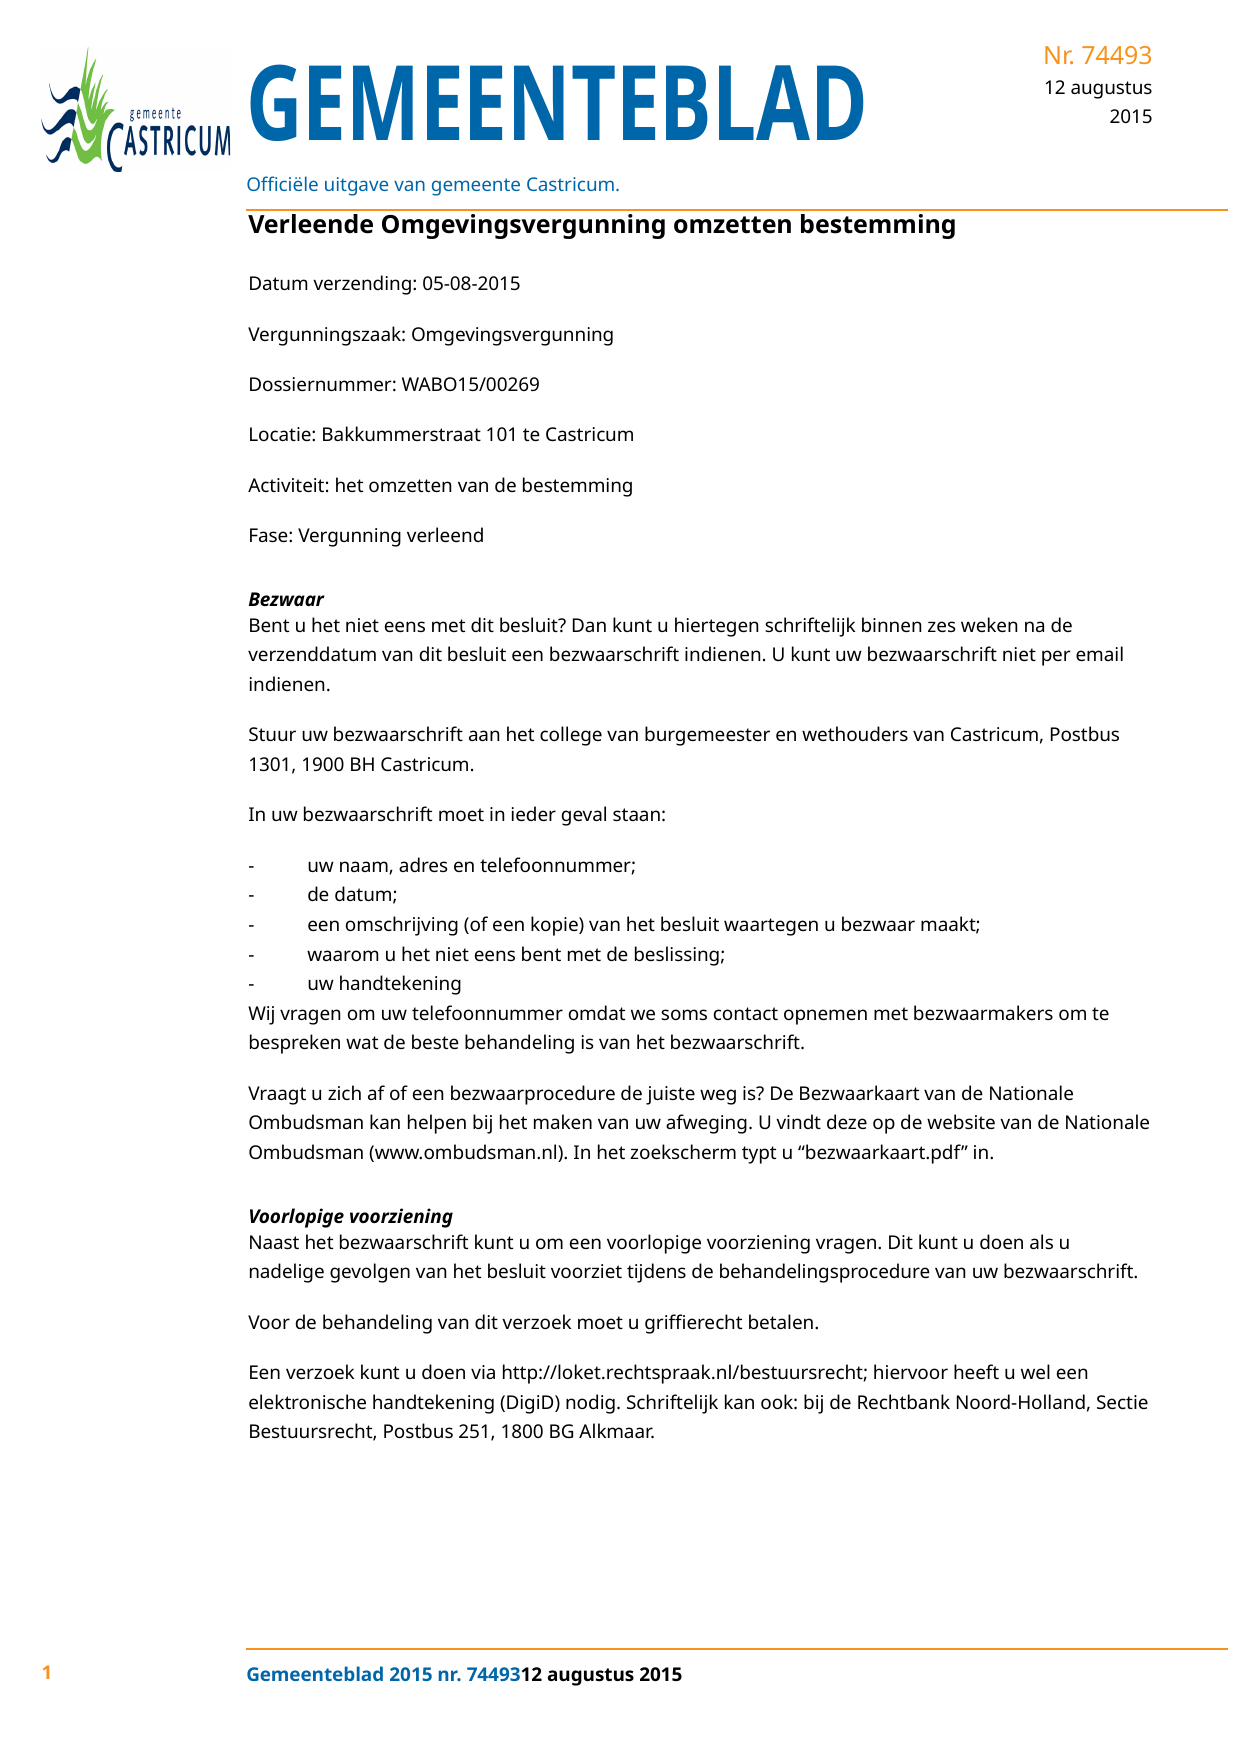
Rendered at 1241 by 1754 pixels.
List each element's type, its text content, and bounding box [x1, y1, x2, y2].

text Dossiernummer: WABO15/00269 [248, 371, 1152, 397]
text Wij vragen om uw telefoonnummer omdat we soms contact opnemen met bezwaarmakers om te bespreken wat de beste behandeling is van het bezwaarschrift. [248, 1000, 1152, 1055]
text Locatie: Bakkummerstraat 101 te Castricum [248, 422, 1152, 447]
text Stuur uw bezwaarschrift aan het college van burgemeester en wethouders van Castricum, Postbus 1301, 1900 BH Castricum. [248, 722, 1152, 777]
list uw handtekening [248, 970, 1152, 996]
text In uw bezwaarschrift moet in ieder geval staan: [248, 802, 1152, 827]
text Vergunningszaak: Omgevingsvergunning [248, 321, 1152, 346]
text Naast het bezwaarschrift kunt u om een voorlopige voorziening vragen. Dit kunt u doen als u nadelige gevolgen van het besluit voorziet tijdens de behandelingsprocedure van uw bezwaarschrift. [248, 1229, 1152, 1284]
list waarom u het niet eens bent met de beslissing; [248, 941, 1152, 967]
list de datum; [248, 882, 1152, 907]
list een omschrijving (of een kopie) van het besluit waartegen u bezwaar maakt; [248, 911, 1152, 937]
text Activiteit: het omzetten van de bestemming [248, 472, 1152, 498]
text Bezwaar [248, 586, 1152, 612]
text Bent u het niet eens met dit besluit? Dan kunt u hiertegen schriftelijk binnen zes weken na de verzenddatum van dit besluit een bezwaarschrift indienen. U kunt uw bezwaarschrift niet per email indienen. [248, 612, 1152, 697]
text Een verzoek kunt u doen via http://loket.rechtspraak.nl/bestuursrecht; hiervoor heeft u wel een elektronische handtekening (DigiD) nodig. Schriftelijk kan ook: bij de Rechtbank Noord-Holland, Sectie Bestuursrecht, Postbus 251, 1800 BG Alkmaar. [248, 1359, 1152, 1444]
text Vraagt u zich af of een bezwaarprocedure de juiste weg is? De Bezwaarkaart van de Nationale Ombudsman kan helpen bij het maken van uw afweging. U vindt deze op de website van de Nationale Ombudsman (www.ombudsman.nl). In het zoekscherm typt u “bezwaarkaart.pdf” in. [248, 1080, 1152, 1165]
list uw naam, adres en telefoonnummer; [248, 852, 1152, 878]
text Verleende Omgevingsvergunning omzetten bestemming [248, 211, 1152, 241]
text Voor de behandeling van dit verzoek moet u griffierecht betalen. [248, 1309, 1152, 1334]
picture [41, 47, 231, 172]
text Fase: Vergunning verleend [248, 522, 1152, 548]
text Datum verzending: 05-08-2015 [248, 270, 1152, 296]
text Voorlopige voorziening [248, 1203, 1152, 1229]
